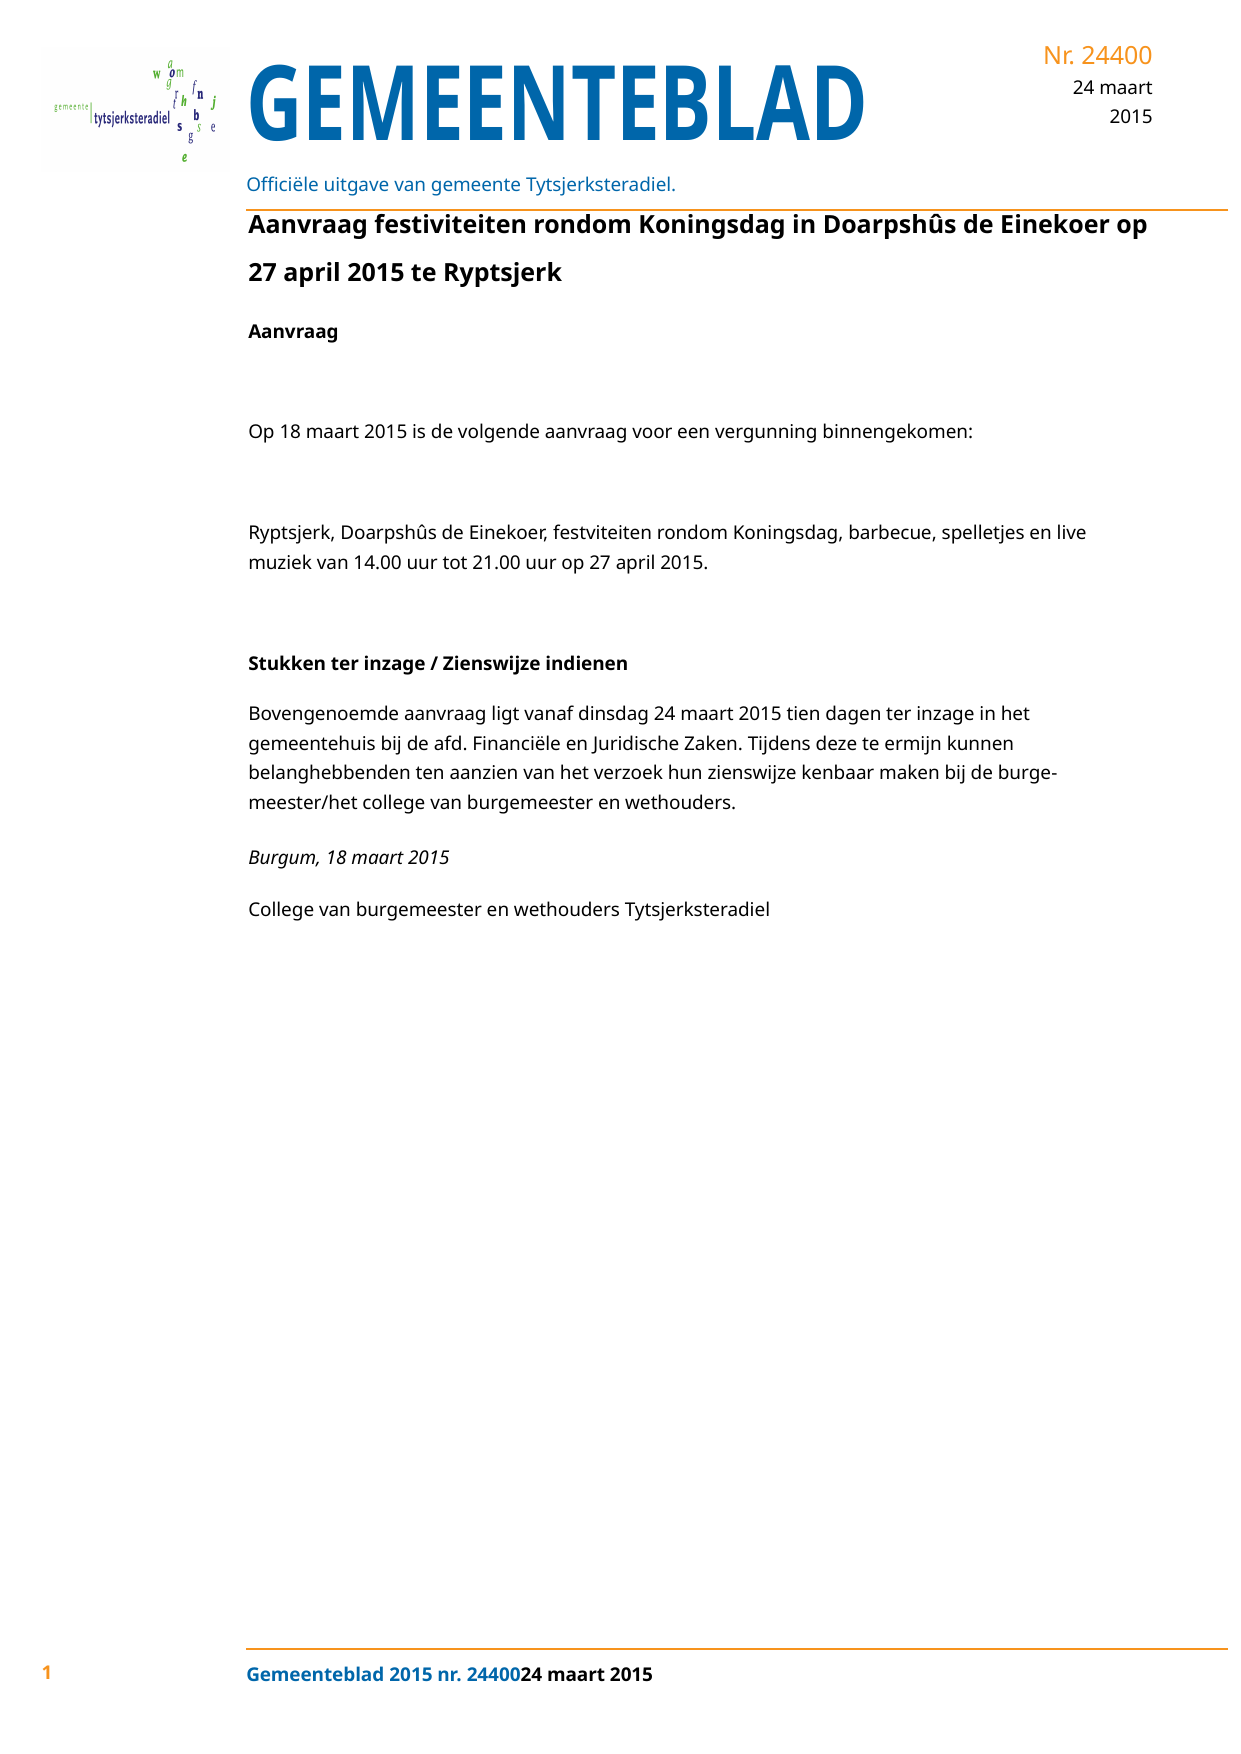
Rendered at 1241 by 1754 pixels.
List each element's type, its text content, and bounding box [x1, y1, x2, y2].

picture [41, 47, 231, 172]
text Aanvraag [248, 318, 1152, 344]
text Ryptsjerk, Doarpshûs de Einekoer, festviteiten rondom Koningsdag, barbecue, spelletjes en live muziek van 14.00 uur tot 21.00 uur op 27 april 2015. [248, 519, 1152, 575]
text Stukken ter inzage / Zienswijze indienen [248, 650, 1152, 676]
text Bovengenoemde aanvraag ligt vanaf dinsdag 24 maart 2015 tien dagen ter inzage in het gemeentehuis bij de afd. Financiële en Juridische Zaken. Tijdens deze te ermijn kunnen belanghebbenden ten aanzien van het verzoek hun zienswijze kenbaar maken bij de burge­meester/het college van burgemeester en wethouders. [248, 700, 1152, 815]
text Op 18 maart 2015 is de volgende aanvraag voor een vergunning binnengekomen: [248, 419, 1152, 444]
text College van burgemeester en wethouders Tytsjerksteradiel [248, 896, 1152, 922]
text Burgum, 18 maart 2015 [248, 844, 1152, 870]
text Aanvraag festiviteiten rondom Koningsdag in Doarpshûs de Einekoer op 27 april 2015 te Ryptsjerk [248, 211, 1152, 288]
